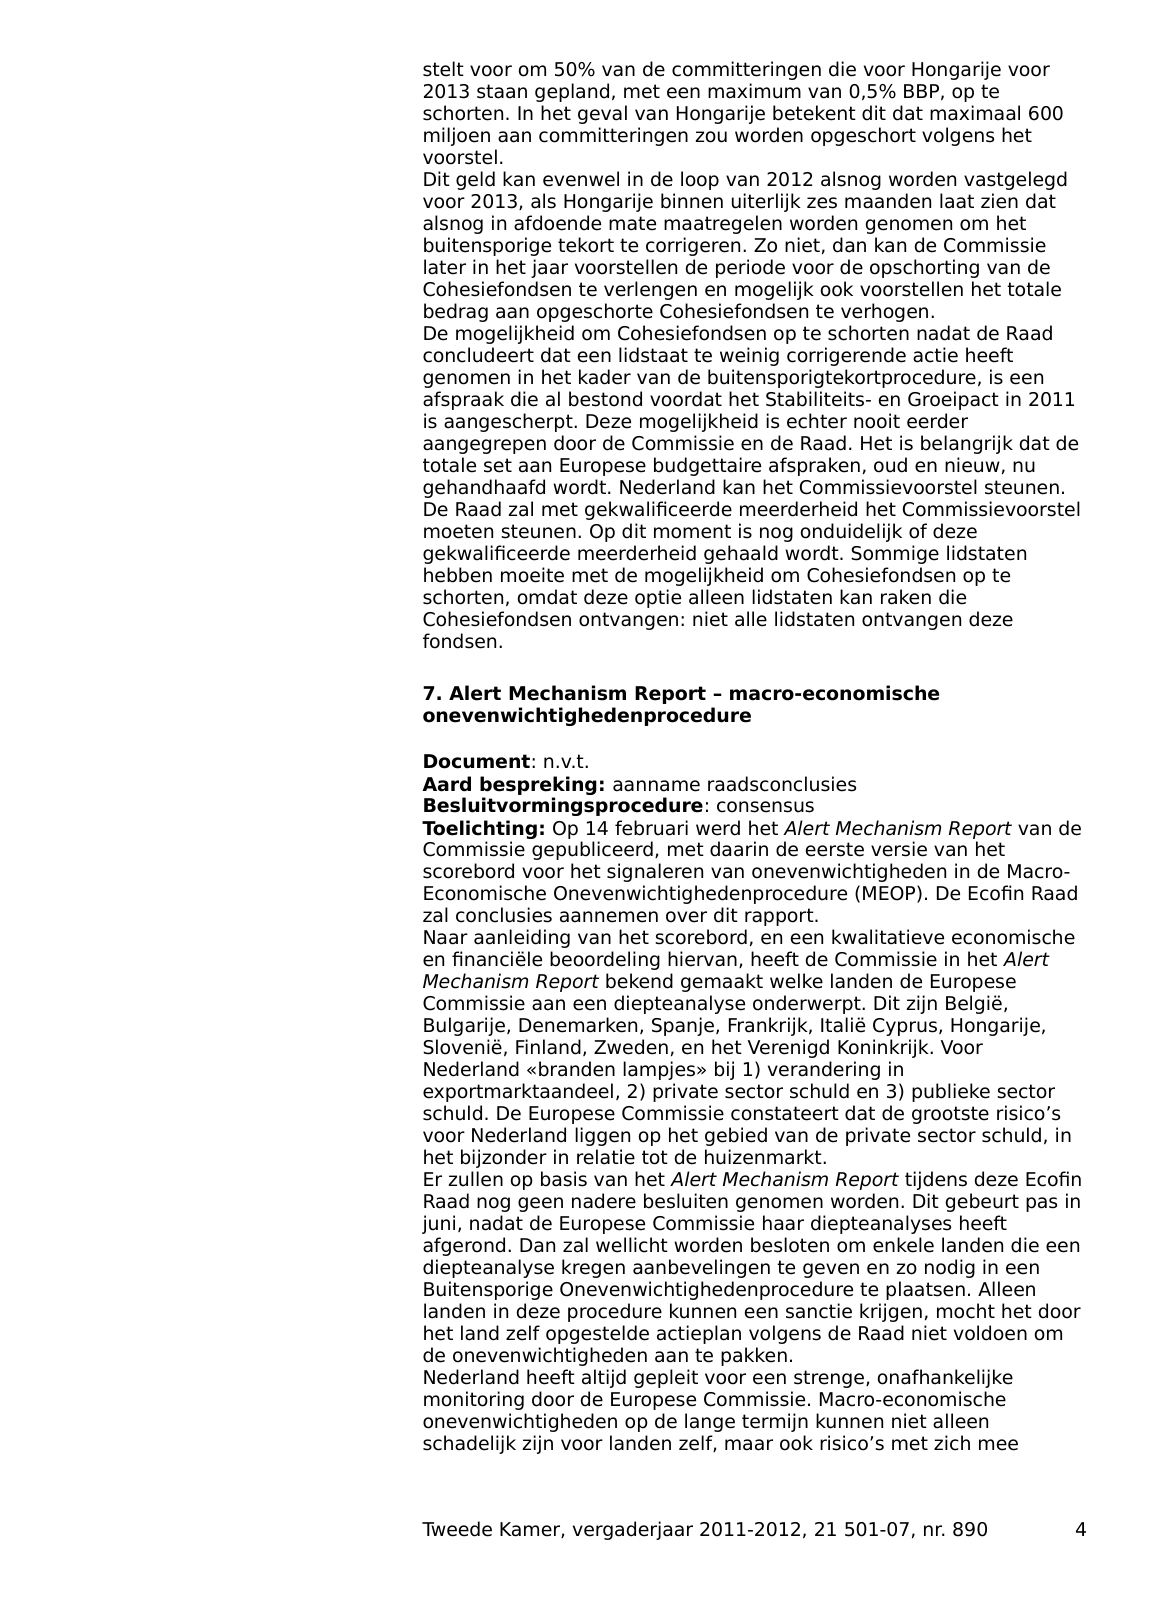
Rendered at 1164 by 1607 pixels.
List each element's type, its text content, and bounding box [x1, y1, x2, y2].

text De Raad zal met gekwalificeerde meerderheid het Commissievoorstel moeten steunen. Op dit moment is nog onduidelijk of deze gekwalificeerde meerderheid gehaald wordt. Sommige lidstaten hebben moeite met de mogelijkheid om Cohesiefondsen op te schorten, omdat deze optie alleen lidstaten kan raken die Cohesiefondsen ontvangen: niet alle lidstaten ontvangen deze fondsen. [422, 499, 1087, 652]
text Toelichting: Op 14 februari werd het Alert Mechanism Report van de Commissie gepubliceerd, met daarin de eerste versie van het scorebord voor het signaleren van onevenwichtigheden in de Macro-Economische Onevenwichtighedenprocedure (MEOP). De Ecofin Raad zal conclusies aannemen over dit rapport. [422, 817, 1087, 927]
text stelt voor om 50% van de committeringen die voor Hongarije voor 2013 staan gepland, met een maximum van 0,5% BBP, op te schorten. In het geval van Hongarije betekent dit dat maximaal 600 miljoen aan committeringen zou worden opgeschort volgens het voorstel. [422, 59, 1087, 169]
subtitle 7. Alert Mechanism Report – macro-economische onevenwichtighedenprocedure [422, 682, 1087, 726]
text Dit geld kan evenwel in de loop van 2012 alsnog worden vastgelegd voor 2013, als Hongarije binnen uiterlijk zes maanden laat zien dat alsnog in afdoende mate maatregelen worden genomen om het buitensporige tekort te corrigeren. Zo niet, dan kan de Commissie later in het jaar voorstellen de periode voor de opschorting van de Cohesiefondsen te verlengen en mogelijk ook voorstellen het totale bedrag aan opgeschorte Cohesiefondsen te verhogen. [422, 169, 1087, 323]
text De mogelijkheid om Cohesiefondsen op te schorten nadat de Raad concludeert dat een lidstaat te weinig corrigerende actie heeft genomen in het kader van de buitensporigtekortprocedure, is een afspraak die al bestond voordat het Stabiliteits- en Groeipact in 2011 is aangescherpt. Deze mogelijkheid is echter nooit eerder aangegrepen door de Commissie en de Raad. Het is belangrijk dat de totale set aan Europese budgettaire afspraken, oud en nieuw, nu gehandhaafd wordt. Nederland kan het Commissievoorstel steunen. [422, 323, 1087, 499]
text Document: n.v.t. [422, 751, 1087, 773]
text Naar aanleiding van het scorebord, en een kwalitatieve economische en financiële beoordeling hiervan, heeft de Commissie in het Alert Mechanism Report bekend gemaakt welke landen de Europese Commissie aan een diepteanalyse onderwerpt. Dit zijn België, Bulgarije, Denemarken, Spanje, Frankrijk, Italië Cyprus, Hongarije, Slovenië, Finland, Zweden, en het Verenigd Koninkrijk. Voor Nederland «branden lampjes» bij 1) verandering in exportmarktaandeel, 2) private sector schuld en 3) publieke sector schuld. De Europese Commissie constateert dat de grootste risico’s voor Nederland liggen op het gebied van de private sector schuld, in het bijzonder in relatie tot de huizenmarkt. [422, 927, 1087, 1169]
text Er zullen op basis van het Alert Mechanism Report tijdens deze Ecofin Raad nog geen nadere besluiten genomen worden. Dit gebeurt pas in juni, nadat de Europese Commissie haar diepteanalyses heeft afgerond. Dan zal wellicht worden besloten om enkele landen die een diepteanalyse kregen aanbevelingen te geven en zo nodig in een Buitensporige Onevenwichtighedenprocedure te plaatsen. Alleen landen in deze procedure kunnen een sanctie krijgen, mocht het door het land zelf opgestelde actieplan volgens de Raad niet voldoen om de onevenwichtigheden aan te pakken. [422, 1169, 1087, 1367]
text Aard bespreking: aanname raadsconclusies [422, 773, 1087, 795]
text Nederland heeft altijd gepleit voor een strenge, onafhankelijke monitoring door de Europese Commissie. Macro-economische onevenwichtigheden op de lange termijn kunnen niet alleen schadelijk zijn voor landen zelf, maar ook risico’s met zich mee [422, 1367, 1087, 1455]
text Besluitvormingsprocedure: consensus [422, 795, 1087, 817]
